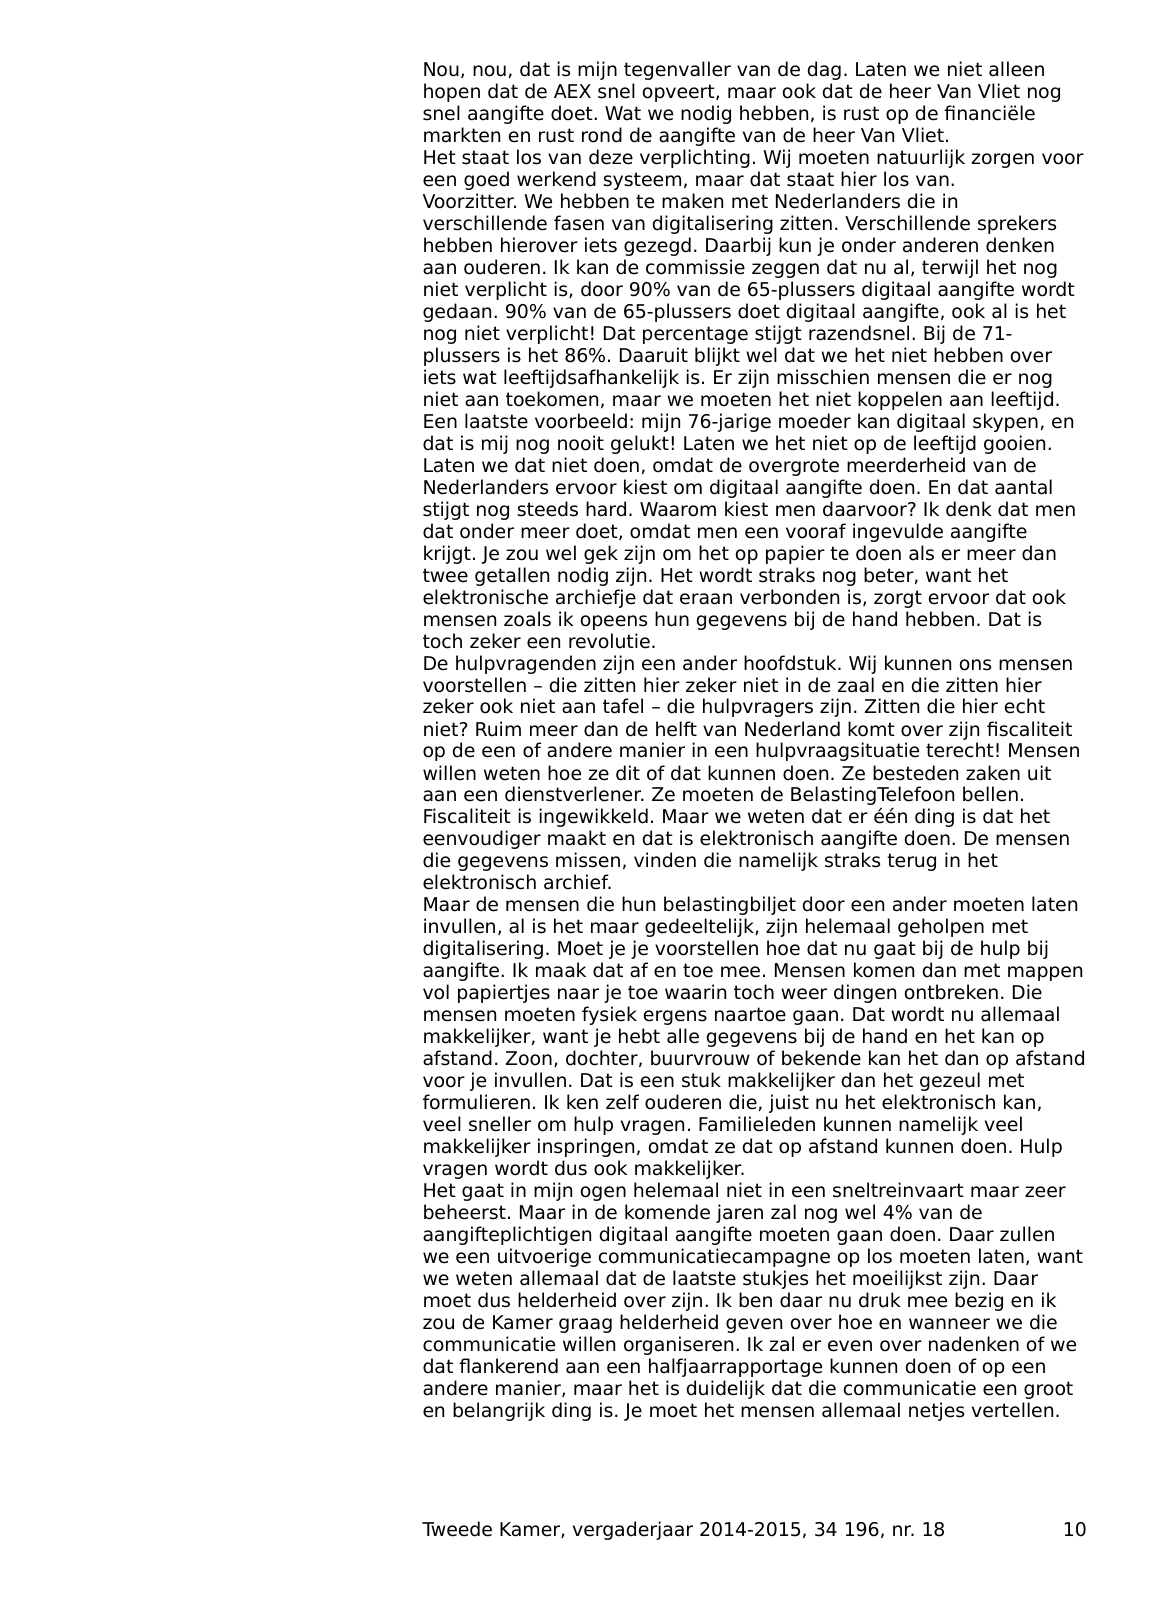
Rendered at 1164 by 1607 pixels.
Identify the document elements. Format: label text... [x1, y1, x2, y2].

text Voorzitter. We hebben te maken met Nederlanders die in verschillende fasen van digitalisering zitten. Verschillende sprekers hebben hierover iets gezegd. Daarbij kun je onder anderen denken aan ouderen. Ik kan de commissie zeggen dat nu al, terwijl het nog niet verplicht is, door 90% van de 65-plussers digitaal aangifte wordt gedaan. 90% van de 65-plussers doet digitaal aangifte, ook al is het nog niet verplicht! Dat percentage stijgt razendsnel. Bij de 71-plussers is het 86%. Daaruit blijkt wel dat we het niet hebben over iets wat leeftijdsafhankelijk is. Er zijn misschien mensen die er nog niet aan toekomen, maar we moeten het niet koppelen aan leeftijd. [422, 191, 1087, 411]
text Het staat los van deze verplichting. Wij moeten natuurlijk zorgen voor een goed werkend systeem, maar dat staat hier los van. [422, 147, 1087, 191]
text Een laatste voorbeeld: mijn 76-jarige moeder kan digitaal skypen, en dat is mij nog nooit gelukt! Laten we het niet op de leeftijd gooien. Laten we dat niet doen, omdat de overgrote meerderheid van de Nederlanders ervoor kiest om digitaal aangifte doen. En dat aantal stijgt nog steeds hard. Waarom kiest men daarvoor? Ik denk dat men dat onder meer doet, omdat men een vooraf ingevulde aangifte krijgt. Je zou wel gek zijn om het op papier te doen als er meer dan twee getallen nodig zijn. Het wordt straks nog beter, want het elektronische archiefje dat eraan verbonden is, zorgt ervoor dat ook mensen zoals ik opeens hun gegevens bij de hand hebben. Dat is toch zeker een revolutie. [422, 411, 1087, 652]
text Nou, nou, dat is mijn tegenvaller van de dag. Laten we niet alleen hopen dat de AEX snel opveert, maar ook dat de heer Van Vliet nog snel aangifte doet. Wat we nodig hebben, is rust op de financiële markten en rust rond de aangifte van de heer Van Vliet. [422, 59, 1087, 147]
text Maar de mensen die hun belastingbiljet door een ander moeten laten invullen, al is het maar gedeeltelijk, zijn helemaal geholpen met digitalisering. Moet je je voorstellen hoe dat nu gaat bij de hulp bij aangifte. Ik maak dat af en toe mee. Mensen komen dan met mappen vol papiertjes naar je toe waarin toch weer dingen ontbreken. Die mensen moeten fysiek ergens naartoe gaan. Dat wordt nu allemaal makkelijker, want je hebt alle gegevens bij de hand en het kan op afstand. Zoon, dochter, buurvrouw of bekende kan het dan op afstand voor je invullen. Dat is een stuk makkelijker dan het gezeul met formulieren. Ik ken zelf ouderen die, juist nu het elektronisch kan, veel sneller om hulp vragen. Familieleden kunnen namelijk veel makkelijker inspringen, omdat ze dat op afstand kunnen doen. Hulp vragen wordt dus ook makkelijker. [422, 894, 1087, 1180]
text De hulpvragenden zijn een ander hoofdstuk. Wij kunnen ons mensen voorstellen – die zitten hier zeker niet in de zaal en die zitten hier zeker ook niet aan tafel – die hulpvragers zijn. Zitten die hier echt niet? Ruim meer dan de helft van Nederland komt over zijn fiscaliteit op de een of andere manier in een hulpvraagsituatie terecht! Mensen willen weten hoe ze dit of dat kunnen doen. Ze besteden zaken uit aan een dienstverlener. Ze moeten de BelastingTelefoon bellen. Fiscaliteit is ingewikkeld. Maar we weten dat er één ding is dat het eenvoudiger maakt en dat is elektronisch aangifte doen. De mensen die gegevens missen, vinden die namelijk straks terug in het elektronisch archief. [422, 652, 1087, 894]
text Het gaat in mijn ogen helemaal niet in een sneltreinvaart maar zeer beheerst. Maar in de komende jaren zal nog wel 4% van de aangifteplichtigen digitaal aangifte moeten gaan doen. Daar zullen we een uitvoerige communicatiecampagne op los moeten laten, want we weten allemaal dat de laatste stukjes het moeilijkst zijn. Daar moet dus helderheid over zijn. Ik ben daar nu druk mee bezig en ik zou de Kamer graag helderheid geven over hoe en wanneer we die communicatie willen organiseren. Ik zal er even over nadenken of we dat flankerend aan een halfjaarrapportage kunnen doen of op een andere manier, maar het is duidelijk dat die communicatie een groot en belangrijk ding is. Je moet het mensen allemaal netjes vertellen. [422, 1180, 1087, 1422]
